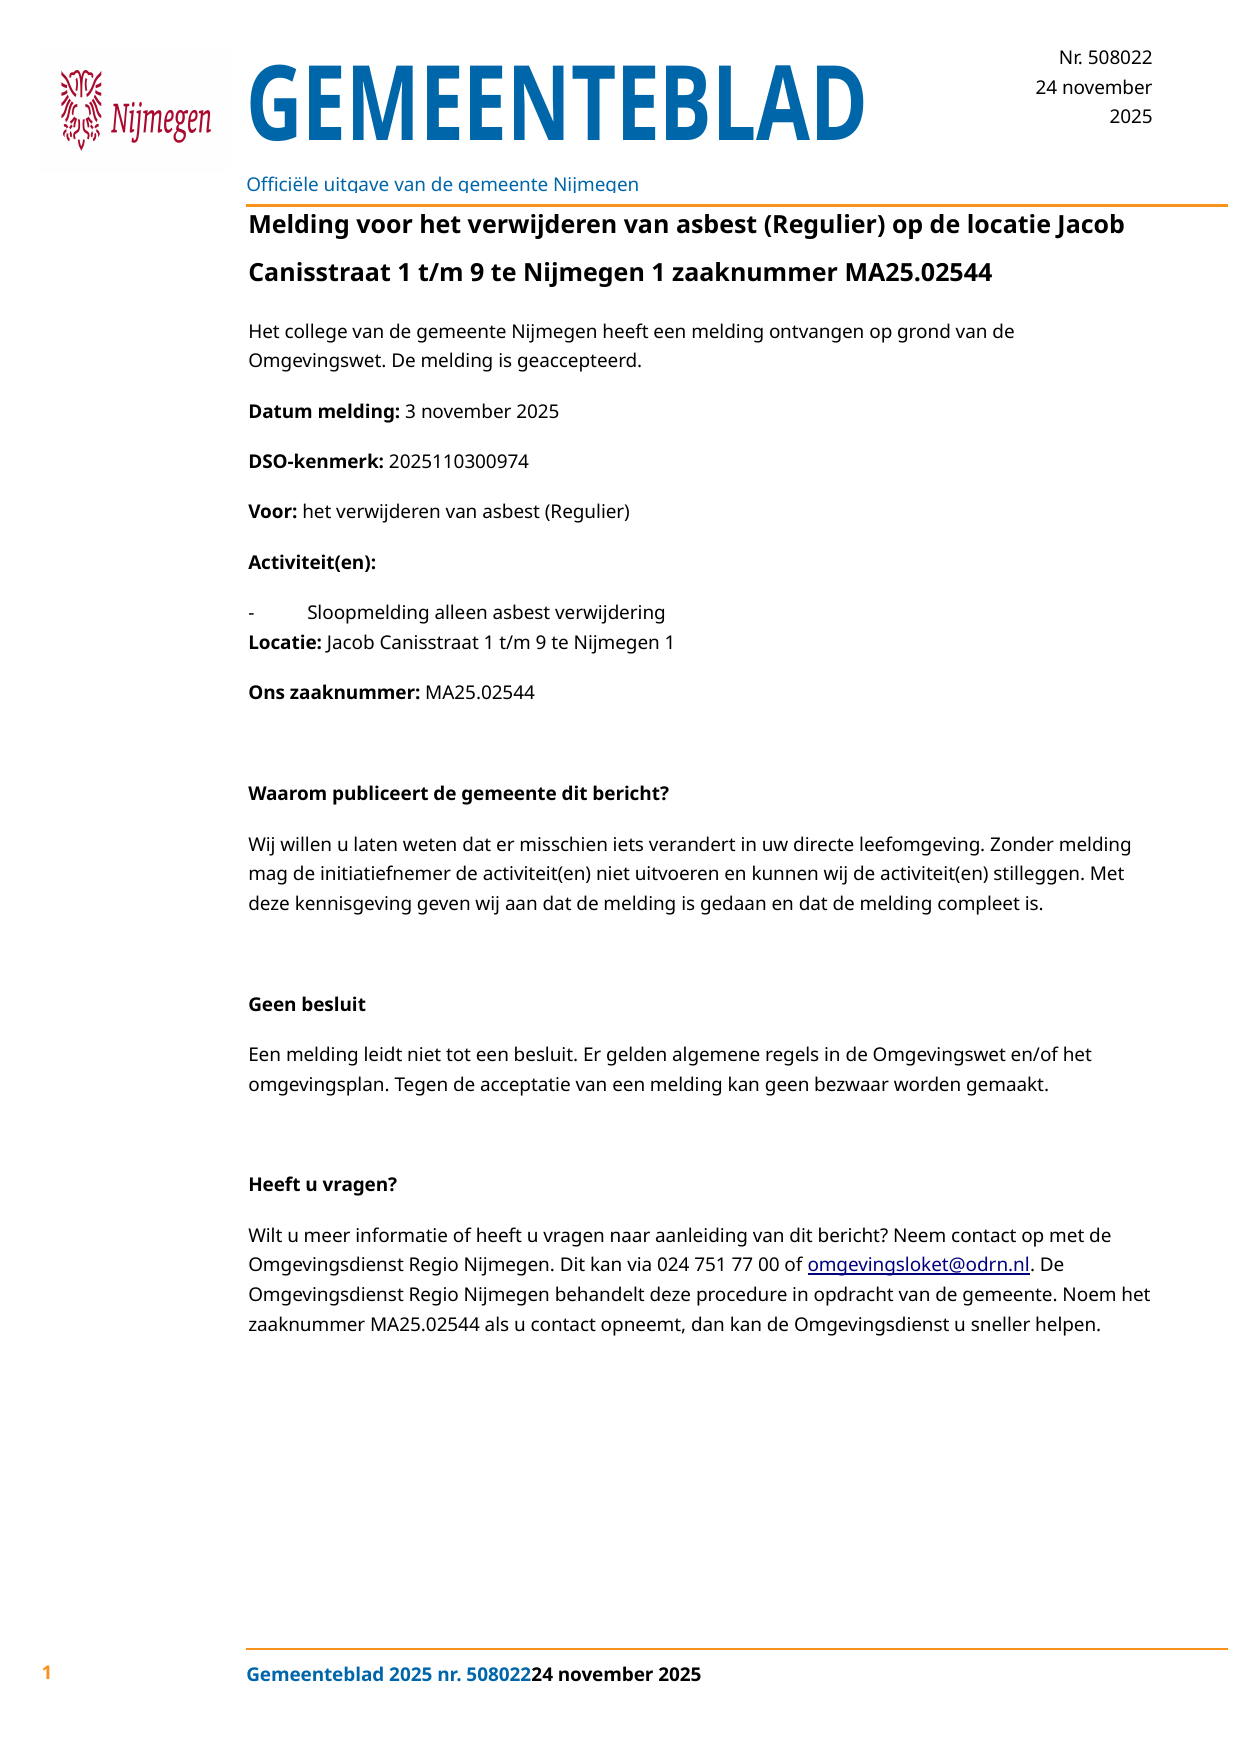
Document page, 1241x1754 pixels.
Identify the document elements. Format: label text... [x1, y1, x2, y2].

text Wij willen u laten weten dat er misschien iets verandert in uw directe leefomgeving. Zonder melding mag de initiatiefnemer de activiteit(en) niet uitvoeren en kunnen wij de activiteit(en) stilleggen. Met deze kennisgeving geven wij aan dat de melding is gedaan en dat de melding compleet is. [248, 831, 1152, 916]
text Activiteit(en): [248, 549, 1152, 575]
text Voor: het verwijderen van asbest (Regulier) [248, 499, 1152, 524]
text Heeft u vragen? [248, 1172, 1152, 1197]
text Melding voor het verwijderen van asbest (Regulier) op de locatie Jacob Canisstraat 1 t/m 9 te Nijmegen 1 zaaknummer MA25.02544 [248, 207, 1152, 288]
text Wilt u meer informatie of heeft u vragen naar aanleiding van dit bericht? Neem contact op met de Omgevingsdienst Regio Nijmegen. Dit kan via 024 751 77 00 of omgevingsloket@odrn.nl. De Omgevingsdienst Regio Nijmegen behandelt deze procedure in opdracht van de gemeente. Noem het zaaknummer MA25.02544 als u contact opneemt, dan kan de Omgevingsdienst u sneller helpen. [248, 1222, 1152, 1337]
text Geen besluit [248, 991, 1152, 1017]
text Ons zaaknummer: MA25.02544 [248, 679, 1152, 705]
text Datum melding: 3 november 2025 [248, 398, 1152, 424]
text Het college van de gemeente Nijmegen heeft een melding ontvangen op grond van de Omgevingswet. De melding is geaccepteerd. [248, 318, 1152, 373]
text Locatie: Jacob Canisstraat 1 t/m 9 te Nijmegen 1 [248, 629, 1152, 655]
list Sloopmelding alleen asbest verwijdering [248, 599, 1152, 625]
text Waarom publiceert de gemeente dit bericht? [248, 780, 1152, 806]
picture [41, 47, 231, 172]
text DSO-kenmerk: 2025110300974 [248, 448, 1152, 474]
text Een melding leidt niet tot een besluit. Er gelden algemene regels in de Omgevingswet en/of het omgevingsplan. Tegen de acceptatie van een melding kan geen bezwaar worden gemaakt. [248, 1041, 1152, 1097]
